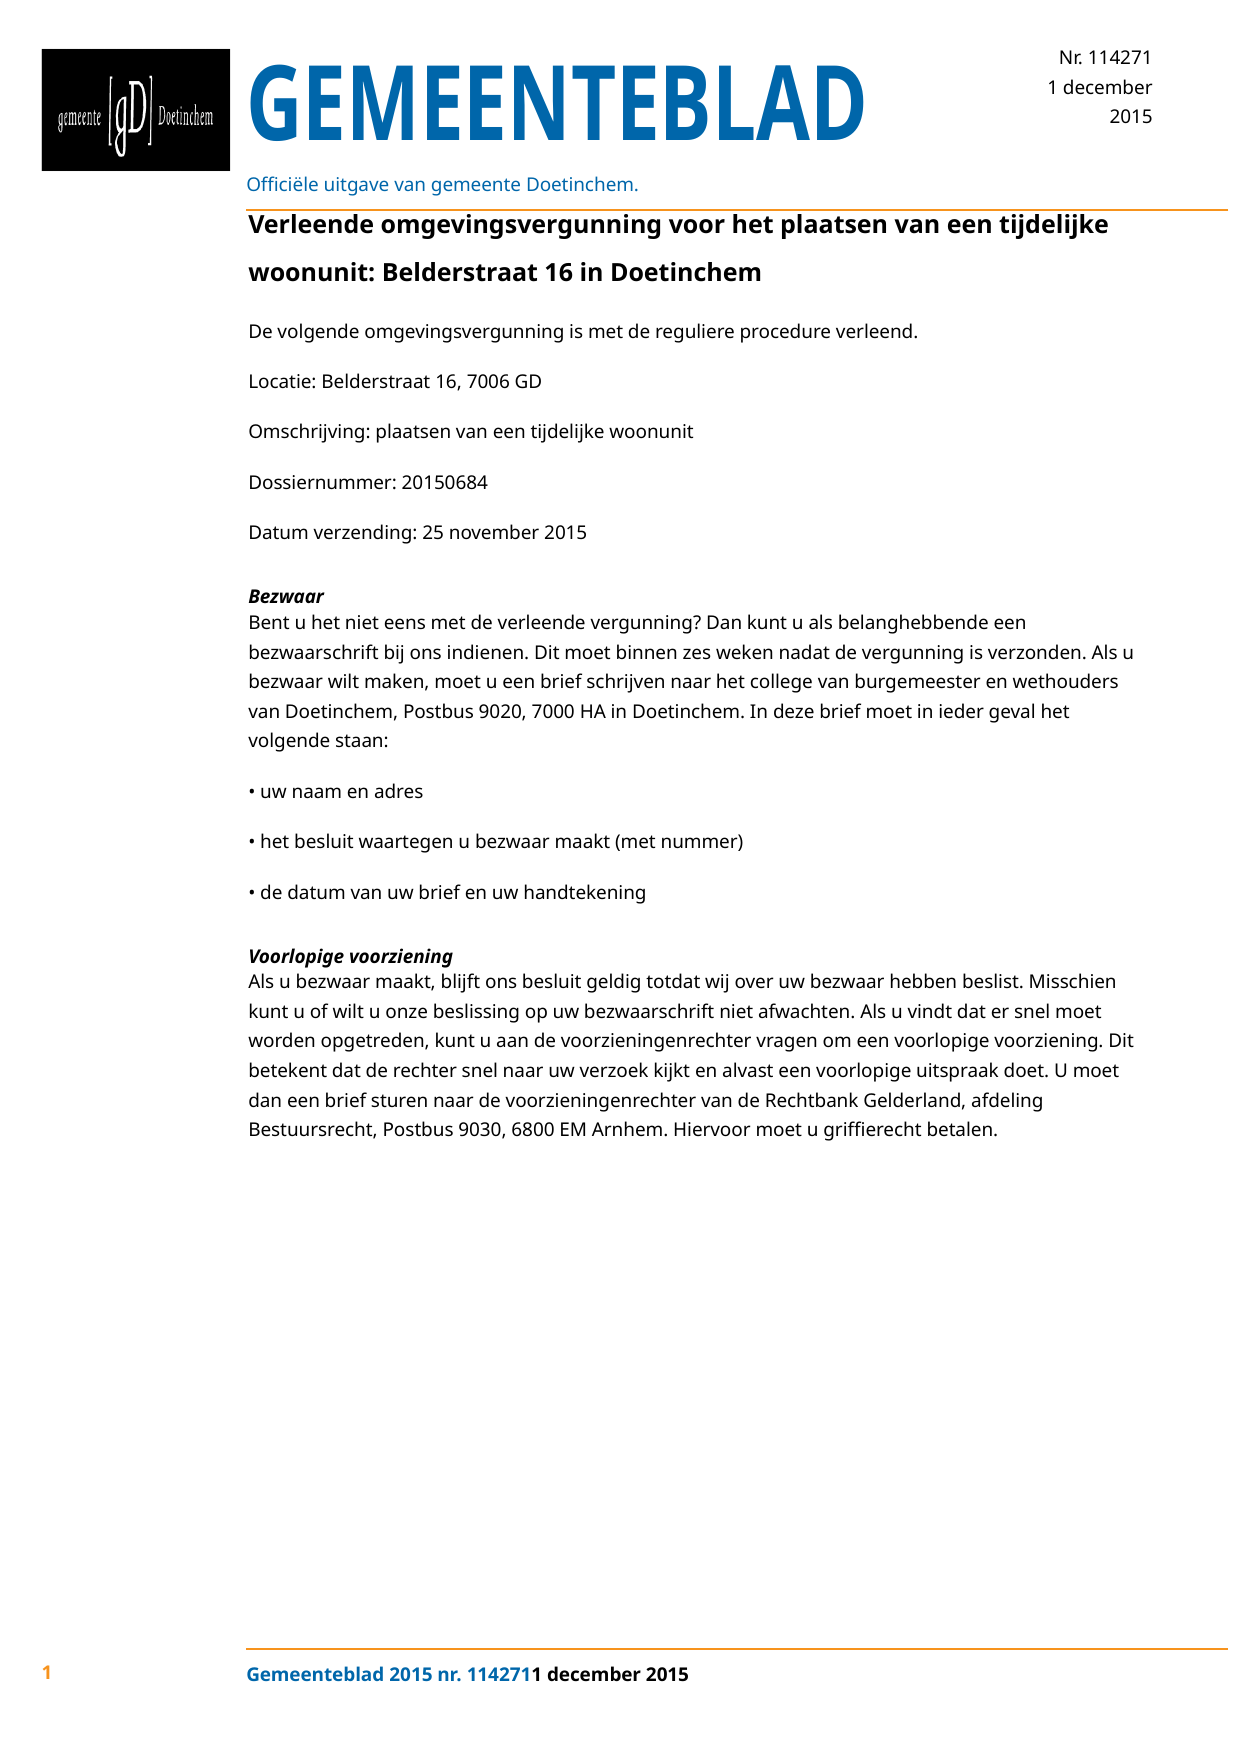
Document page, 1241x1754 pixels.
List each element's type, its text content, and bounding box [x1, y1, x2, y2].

text Bent u het niet eens met de verleende vergunning? Dan kunt u als belanghebbende een bezwaarschrift bij ons indienen. Dit moet binnen zes weken nadat de vergunning is verzonden. Als u bezwaar wilt maken, moet u een brief schrijven naar het college van burgemeester en wethouders van Doetinchem, Postbus 9020, 7000 HA in Doetinchem. In deze brief moet in ieder geval het volgende staan: [248, 609, 1152, 753]
text Voorlopige voorziening [248, 943, 1152, 968]
text • uw naam en adres [248, 778, 1152, 804]
text Verleende omgevingsvergunning voor het plaatsen van een tijdelijke woonunit: Belderstraat 16 in Doetinchem [248, 211, 1152, 288]
text Datum verzending: 25 november 2015 [248, 519, 1152, 545]
text Dossiernummer: 20150684 [248, 469, 1152, 495]
text De volgende omgevingsvergunning is met de reguliere procedure verleend. [248, 318, 1152, 344]
text Als u bezwaar maakt, blijft ons besluit geldig totdat wij over uw bezwaar hebben beslist. Misschien kunt u of wilt u onze beslissing op uw bezwaarschrift niet afwachten. Als u vindt dat er snel moet worden opgetreden, kunt u aan de voorzieningenrechter vragen om een voorlopige voorziening. Dit betekent dat de rechter snel naar uw verzoek kijkt en alvast een voorlopige uitspraak doet. U moet dan een brief sturen naar de voorzieningenrechter van de Rechtbank Gelderland, afdeling Bestuursrecht, Postbus 9030, 6800 EM Arnhem. Hiervoor moet u griffierecht betalen. [248, 968, 1152, 1142]
picture [41, 47, 231, 172]
text Omschrijving: plaatsen van een tijdelijke woonunit [248, 419, 1152, 444]
text Bezwaar [248, 583, 1152, 609]
text • het besluit waartegen u bezwaar maakt (met nummer) [248, 828, 1152, 854]
text Locatie: Belderstraat 16, 7006 GD [248, 368, 1152, 394]
text • de datum van uw brief en uw handtekening [248, 879, 1152, 904]
